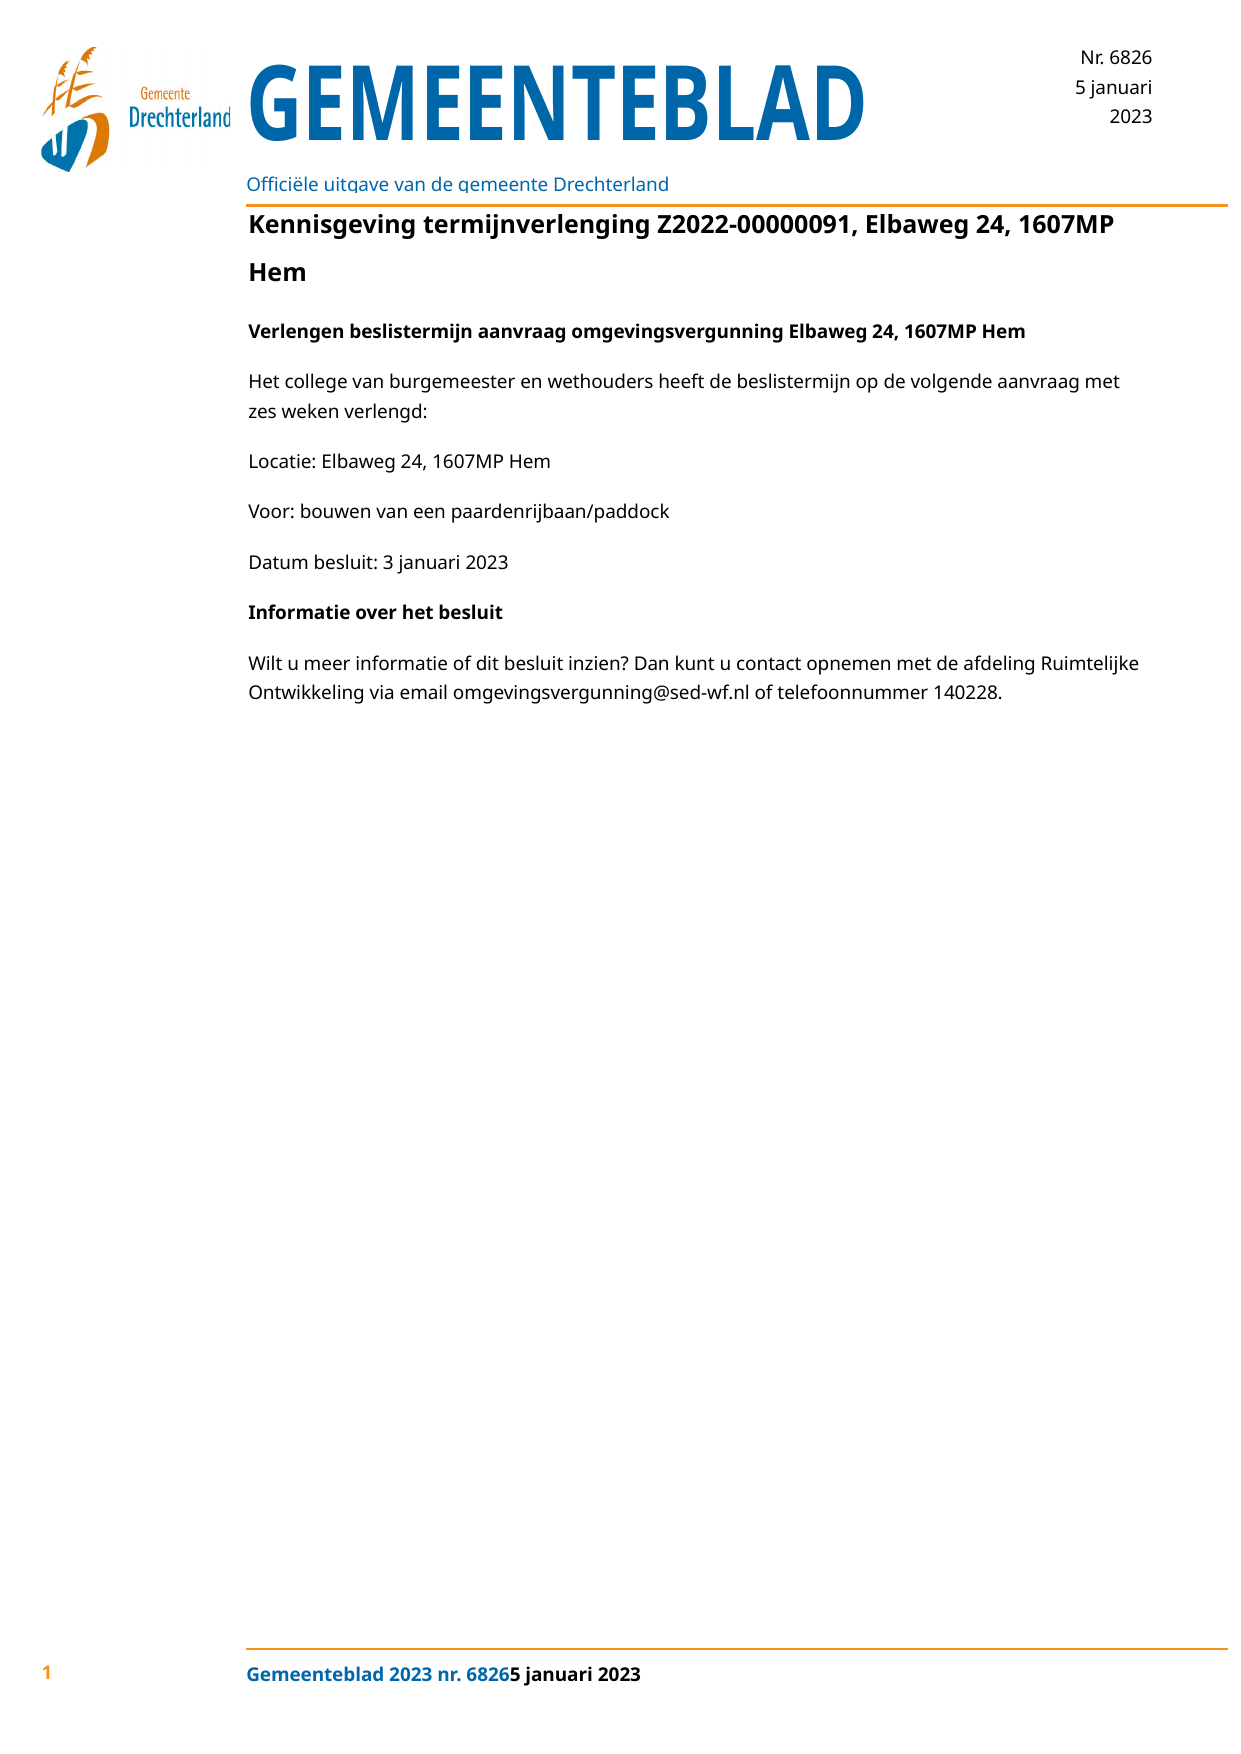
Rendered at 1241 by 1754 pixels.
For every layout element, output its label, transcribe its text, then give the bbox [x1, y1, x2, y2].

text Verlengen beslistermijn aanvraag omgevingsvergunning Elbaweg 24, 1607MP Hem [248, 318, 1152, 344]
text Het college van burgemeester en wethouders heeft de beslistermijn op de volgende aanvraag met zes weken verlengd: [248, 368, 1152, 424]
text Wilt u meer informatie of dit besluit inzien? Dan kunt u contact opnemen met de afdeling Ruimtelijke Ontwikkeling via email omgevingsvergunning@sed-wf.nl of telefoonnummer 140228. [248, 650, 1152, 705]
picture [226, 115, 231, 124]
text Kennisgeving termijnverlenging Z2022-00000091, Elbaweg 24, 1607MP Hem [248, 207, 1152, 288]
text Datum besluit: 3 januari 2023 [248, 549, 1152, 575]
text Informatie over het besluit [248, 599, 1152, 625]
picture [41, 47, 231, 172]
picture [41, 158, 64, 172]
text Locatie: Elbaweg 24, 1607MP Hem [248, 448, 1152, 474]
text Voor: bouwen van een paardenrijbaan/paddock [248, 499, 1152, 524]
